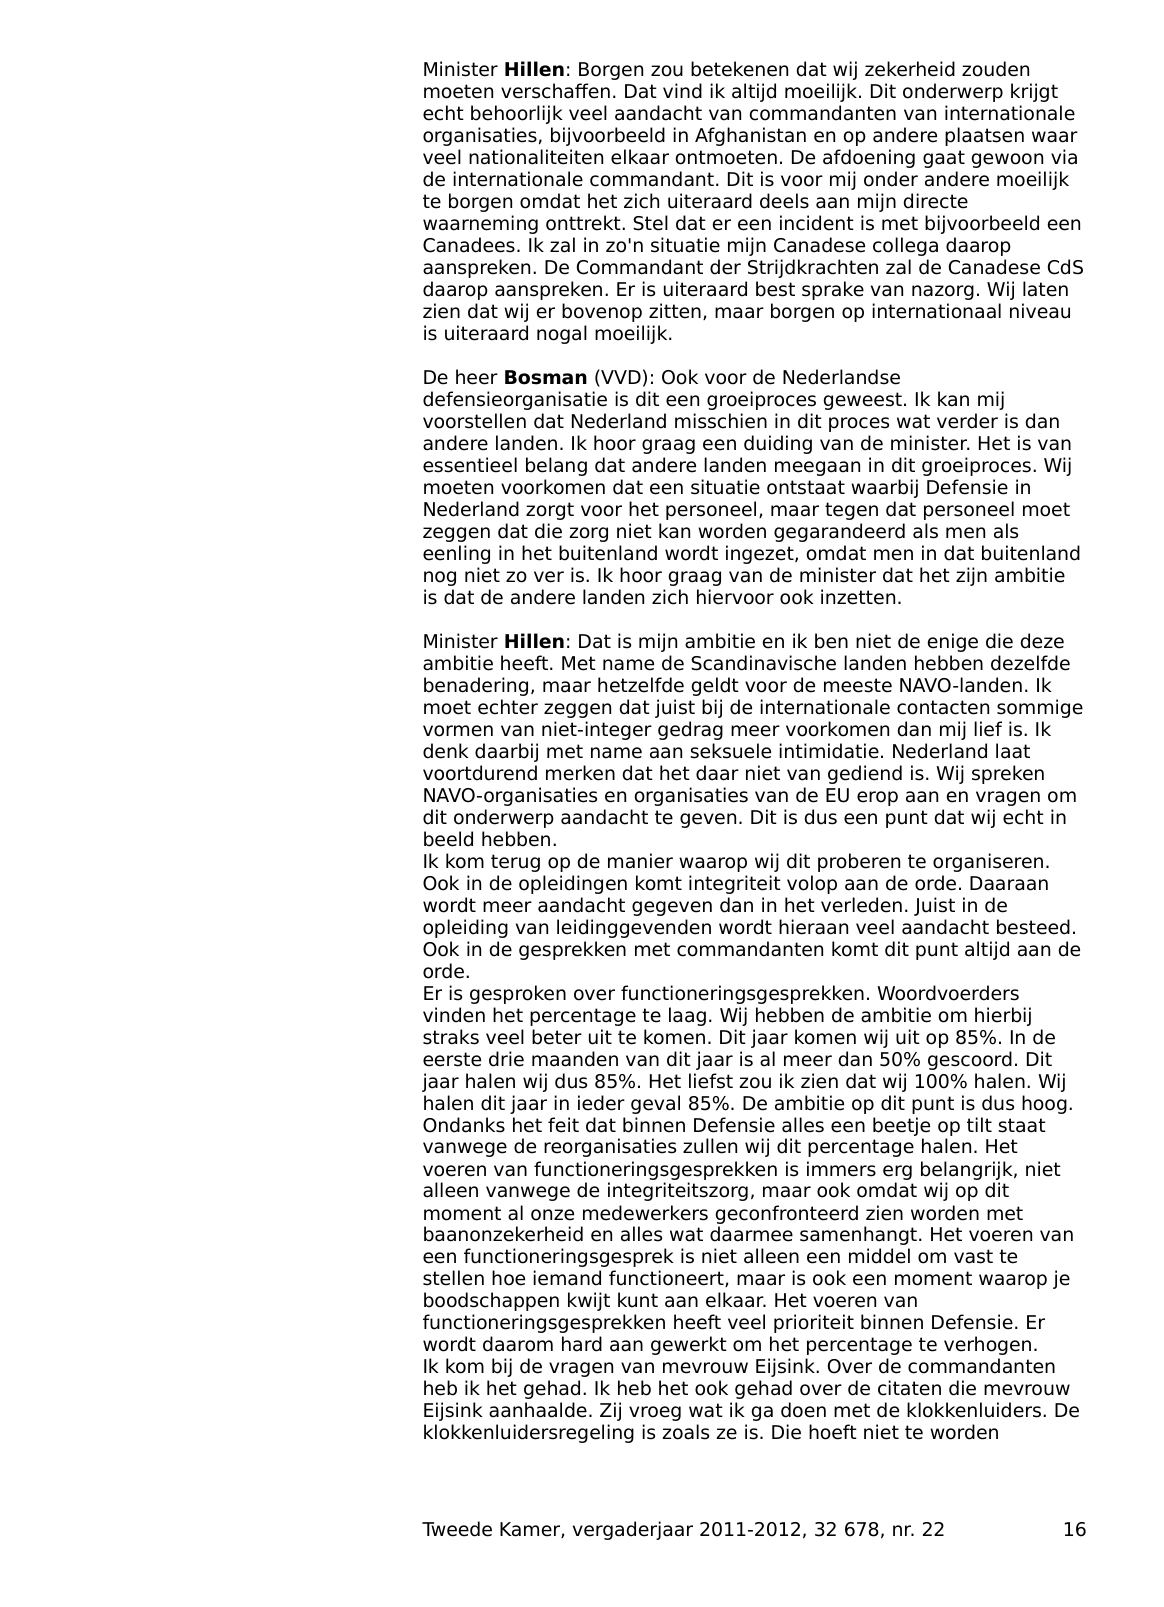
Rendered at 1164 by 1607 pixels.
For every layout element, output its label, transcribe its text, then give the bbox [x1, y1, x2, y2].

text Minister Hillen: Borgen zou betekenen dat wij zekerheid zouden moeten verschaffen. Dat vind ik altijd moeilijk. Dit onderwerp krijgt echt behoorlijk veel aandacht van commandanten van internationale organisaties, bijvoorbeeld in Afghanistan en op andere plaatsen waar veel nationaliteiten elkaar ontmoeten. De afdoening gaat gewoon via de internationale commandant. Dit is voor mij onder andere moeilijk te borgen omdat het zich uiteraard deels aan mijn directe waarneming onttrekt. Stel dat er een incident is met bijvoorbeeld een Canadees. Ik zal in zo'n situatie mijn Canadese collega daarop aanspreken. De Commandant der Strijdkrachten zal de Canadese CdS daarop aanspreken. Er is uiteraard best sprake van nazorg. Wij laten zien dat wij er bovenop zitten, maar borgen op internationaal niveau is uiteraard nogal moeilijk. [422, 59, 1087, 345]
text Ik kom terug op de manier waarop wij dit proberen te organiseren. Ook in de opleidingen komt integriteit volop aan de orde. Daaraan wordt meer aandacht gegeven dan in het verleden. Juist in de opleiding van leidinggevenden wordt hieraan veel aandacht besteed. Ook in de gesprekken met commandanten komt dit punt altijd aan de orde. [422, 851, 1087, 983]
text De heer Bosman (VVD): Ook voor de Nederlandse defensieorganisatie is dit een groeiproces geweest. Ik kan mij voorstellen dat Nederland misschien in dit proces wat verder is dan andere landen. Ik hoor graag een duiding van de minister. Het is van essentieel belang dat andere landen meegaan in dit groeiproces. Wij moeten voorkomen dat een situatie ontstaat waarbij Defensie in Nederland zorgt voor het personeel, maar tegen dat personeel moet zeggen dat die zorg niet kan worden gegarandeerd als men als eenling in het buitenland wordt ingezet, omdat men in dat buitenland nog niet zo ver is. Ik hoor graag van de minister dat het zijn ambitie is dat de andere landen zich hiervoor ook inzetten. [422, 367, 1087, 609]
text Er is gesproken over functioneringsgesprekken. Woordvoerders vinden het percentage te laag. Wij hebben de ambitie om hierbij straks veel beter uit te komen. Dit jaar komen wij uit op 85%. In de eerste drie maanden van dit jaar is al meer dan 50% gescoord. Dit jaar halen wij dus 85%. Het liefst zou ik zien dat wij 100% halen. Wij halen dit jaar in ieder geval 85%. De ambitie op dit punt is dus hoog. Ondanks het feit dat binnen Defensie alles een beetje op tilt staat vanwege de reorganisaties zullen wij dit percentage halen. Het voeren van functioneringsgesprekken is immers erg belangrijk, niet alleen vanwege de integriteitszorg, maar ook omdat wij op dit moment al onze medewerkers geconfronteerd zien worden met baanonzekerheid en alles wat daarmee samenhangt. Het voeren van een functioneringsgesprek is niet alleen een middel om vast te stellen hoe iemand functioneert, maar is ook een moment waarop je boodschappen kwijt kunt aan elkaar. Het voeren van functioneringsgesprekken heeft veel prioriteit binnen Defensie. Er wordt daarom hard aan gewerkt om het percentage te verhogen. [422, 983, 1087, 1356]
text Ik kom bij de vragen van mevrouw Eijsink. Over de commandanten heb ik het gehad. Ik heb het ook gehad over de citaten die mevrouw Eijsink aanhaalde. Zij vroeg wat ik ga doen met de klokkenluiders. De klokkenluidersregeling is zoals ze is. Die hoeft niet te worden [422, 1356, 1087, 1444]
text Minister Hillen: Dat is mijn ambitie en ik ben niet de enige die deze ambitie heeft. Met name de Scandinavische landen hebben dezelfde benadering, maar hetzelfde geldt voor de meeste NAVO-landen. Ik moet echter zeggen dat juist bij de internationale contacten sommige vormen van niet-integer gedrag meer voorkomen dan mij lief is. Ik denk daarbij met name aan seksuele intimidatie. Nederland laat voortdurend merken dat het daar niet van gediend is. Wij spreken NAVO-organisaties en organisaties van de EU erop aan en vragen om dit onderwerp aandacht te geven. Dit is dus een punt dat wij echt in beeld hebben. [422, 631, 1087, 851]
